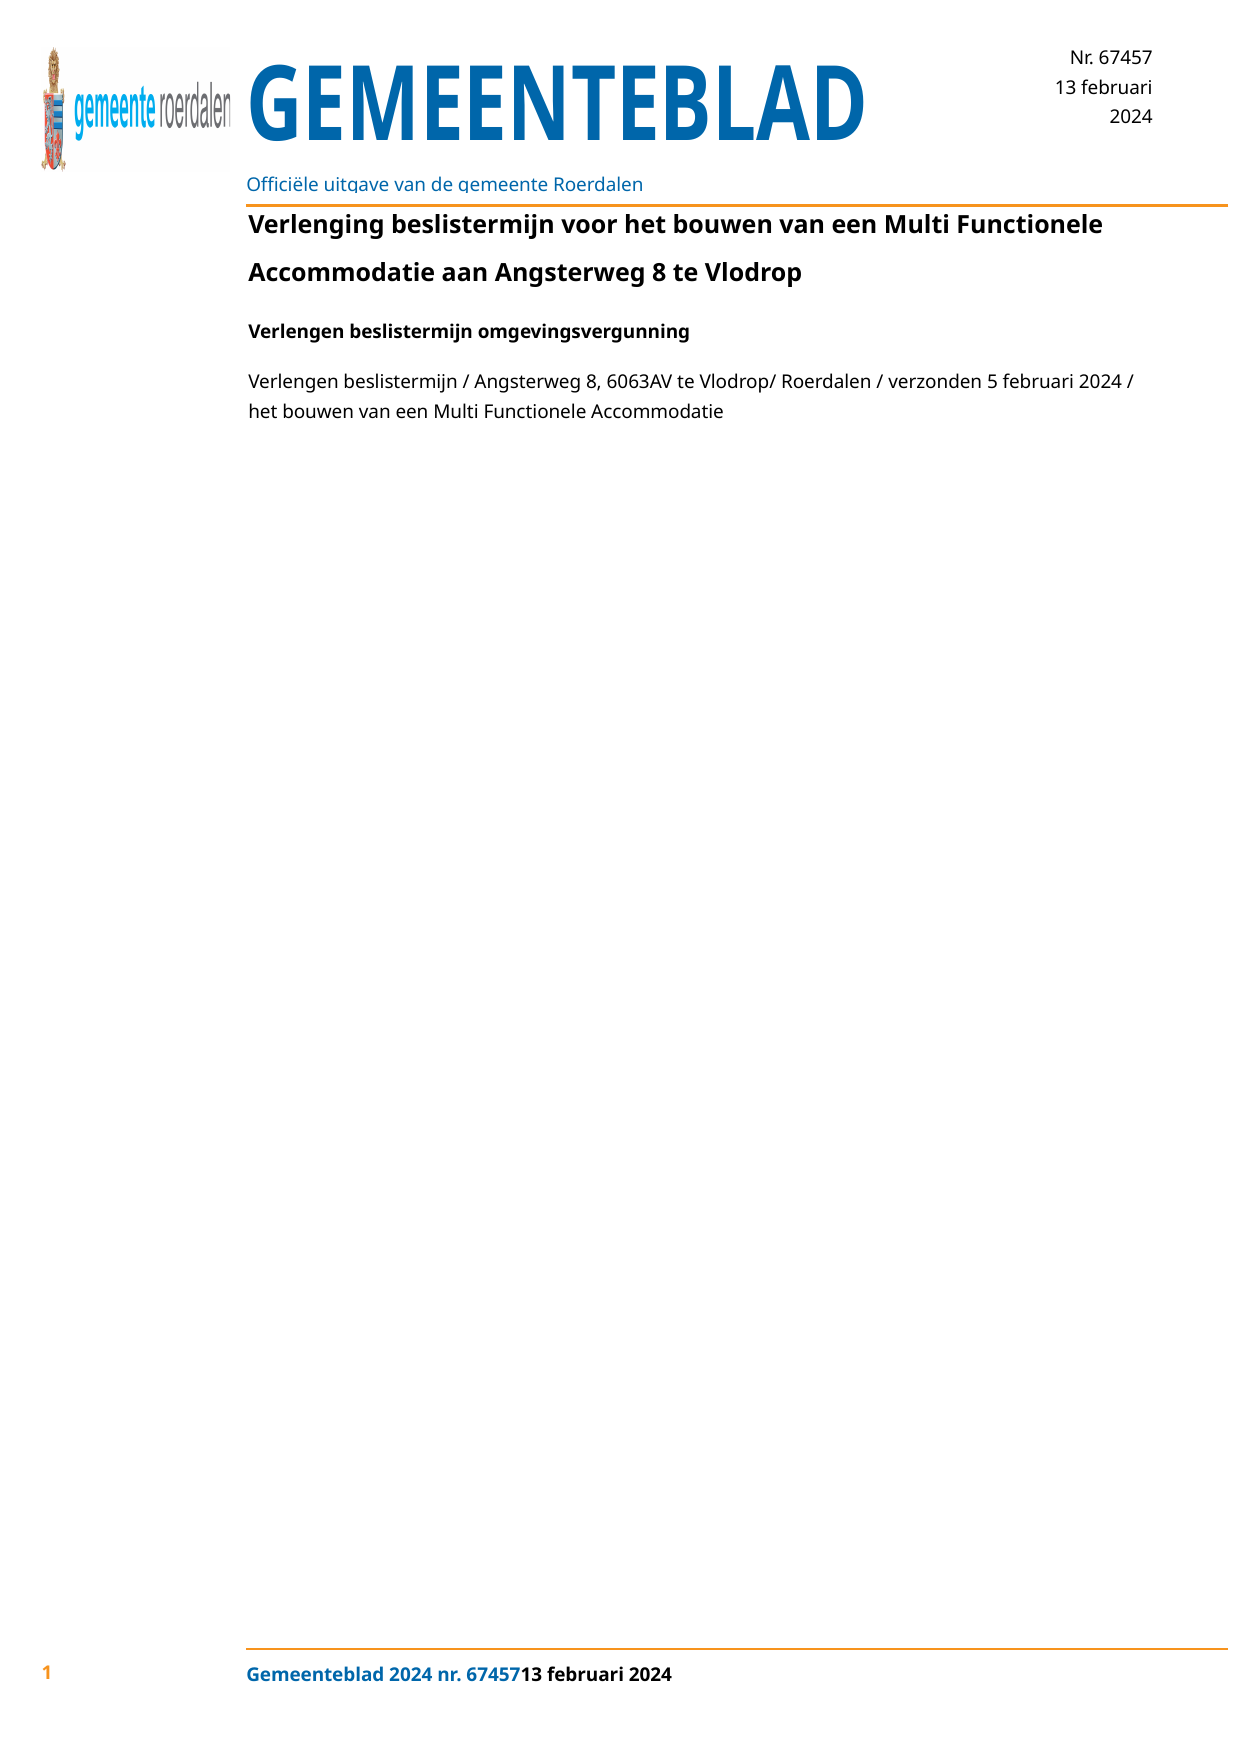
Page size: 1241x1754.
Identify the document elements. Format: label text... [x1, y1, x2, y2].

picture [41, 47, 231, 172]
text Verlengen beslistermijn omgevingsvergunning [248, 318, 1152, 344]
text Verlenging beslistermijn voor het bouwen van een Multi Functionele Accommodatie aan Angsterweg 8 te Vlodrop [248, 207, 1152, 288]
text Verlengen beslistermijn / Angsterweg 8, 6063AV te Vlodrop/ Roerdalen / verzonden 5 februari 2024 / het bouwen van een Multi Functionele Accommodatie [248, 368, 1152, 424]
